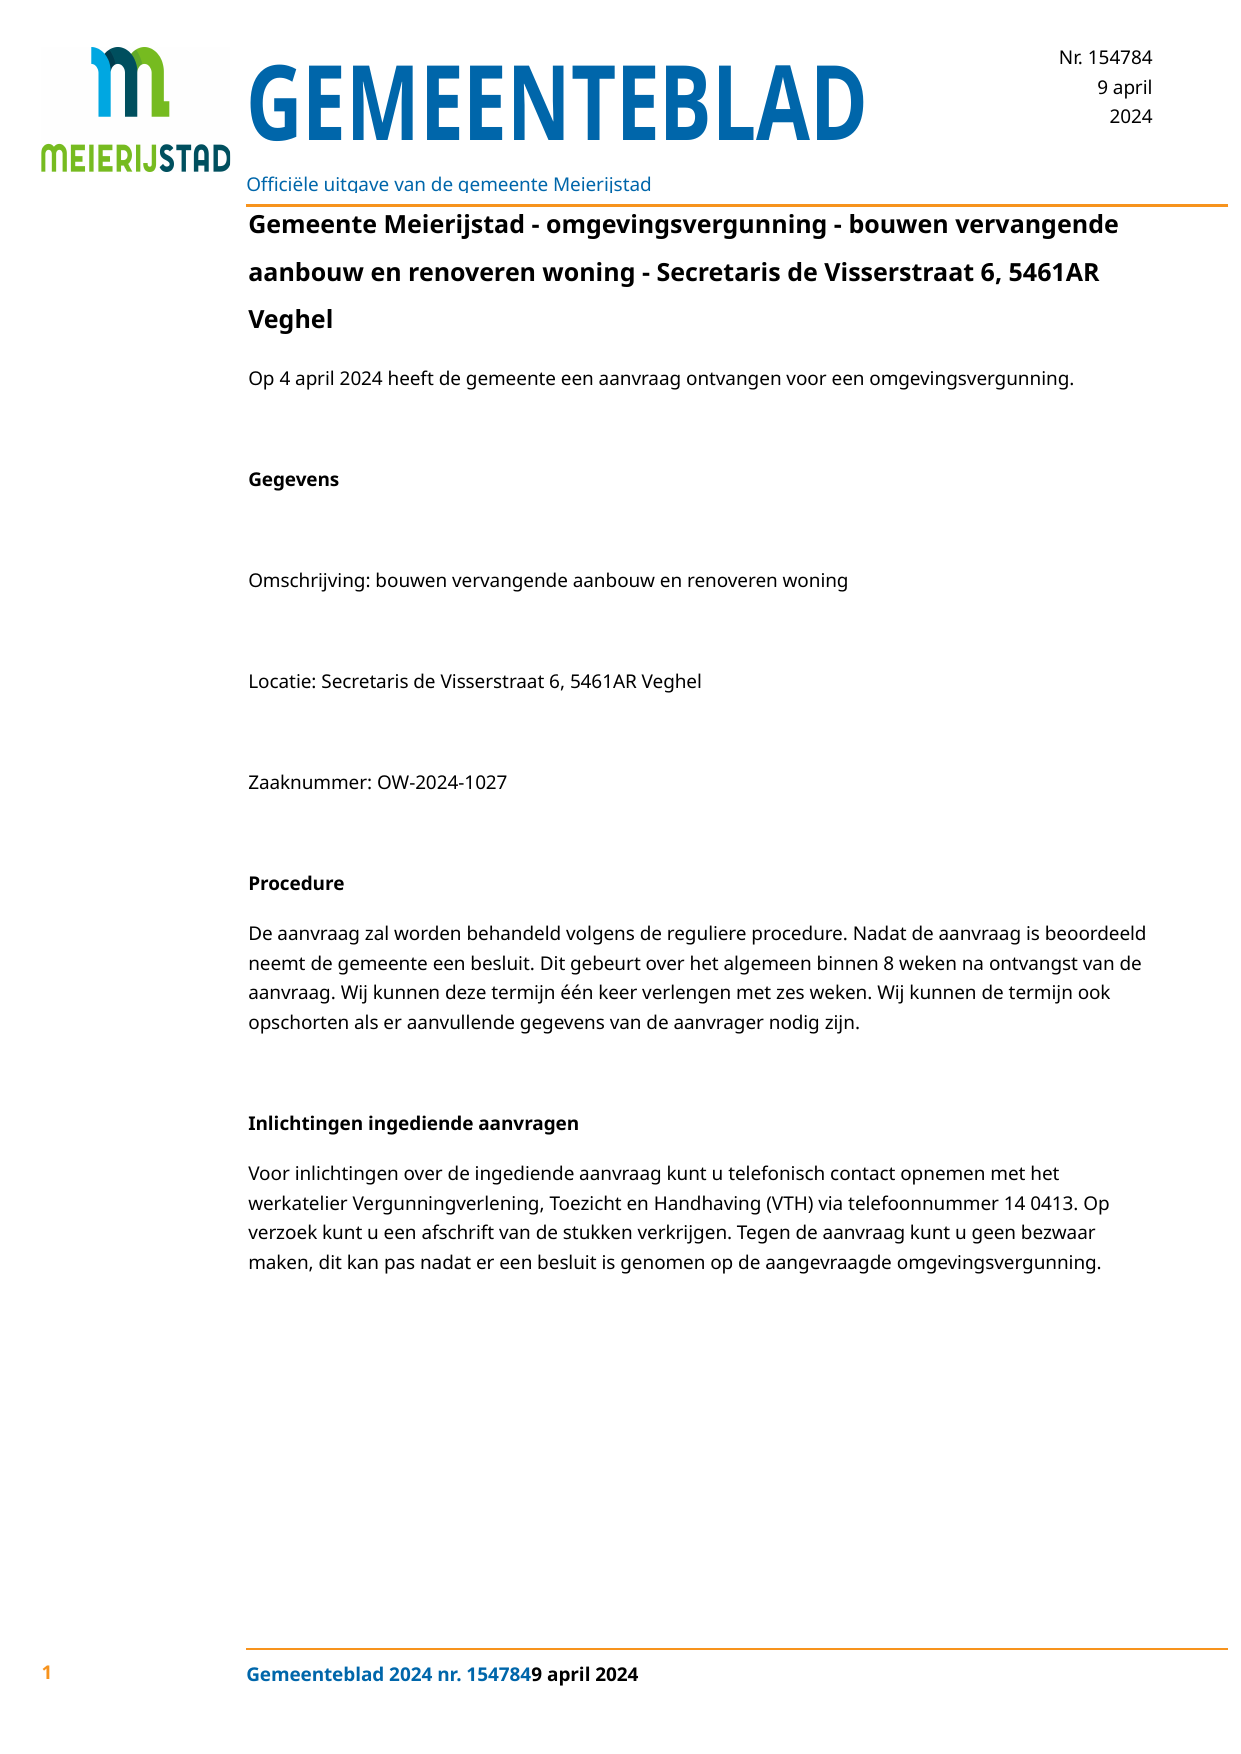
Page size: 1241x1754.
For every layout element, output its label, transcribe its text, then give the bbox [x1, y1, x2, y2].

text Inlichtingen ingediende aanvragen [248, 1110, 1152, 1135]
text Gemeente Meierijstad - omgevingsvergunning - bouwen vervangende aanbouw en renoveren woning - Secretaris de Visserstraat 6, 5461AR Veghel [248, 207, 1152, 336]
text Locatie: Secretaris de Visserstraat 6, 5461AR Veghel [248, 668, 1152, 694]
text Op 4 april 2024 heeft de gemeente een aanvraag ontvangen voor een omgevingsvergunning. [248, 366, 1152, 391]
text Omschrijving: bouwen vervangende aanbouw en renoveren woning [248, 567, 1152, 593]
text Gegevens [248, 466, 1152, 492]
text De aanvraag zal worden behandeld volgens de reguliere procedure. Nadat de aanvraag is beoordeeld neemt de gemeente een besluit. Dit gebeurt over het algemeen binnen 8 weken na ontvangst van de aanvraag. Wij kunnen deze termijn één keer verlengen met zes weken. Wij kunnen de termijn ook opschorten als er aanvullende gegevens van de aanvrager nodig zijn. [248, 920, 1152, 1034]
text Procedure [248, 870, 1152, 895]
picture [41, 47, 231, 172]
text Voor inlichtingen over de ingediende aanvraag kunt u telefonisch contact opnemen met het werkatelier Vergunningverlening, Toezicht en Handhaving (VTH) via telefoonnummer 14 0413. Op verzoek kunt u een afschrift van de stukken verkrijgen. Tegen de aanvraag kunt u geen bezwaar maken, dit kan pas nadat er een besluit is genomen op de aangevraagde omgevingsvergunning. [248, 1160, 1152, 1274]
text Zaaknummer: OW-2024-1027 [248, 769, 1152, 794]
